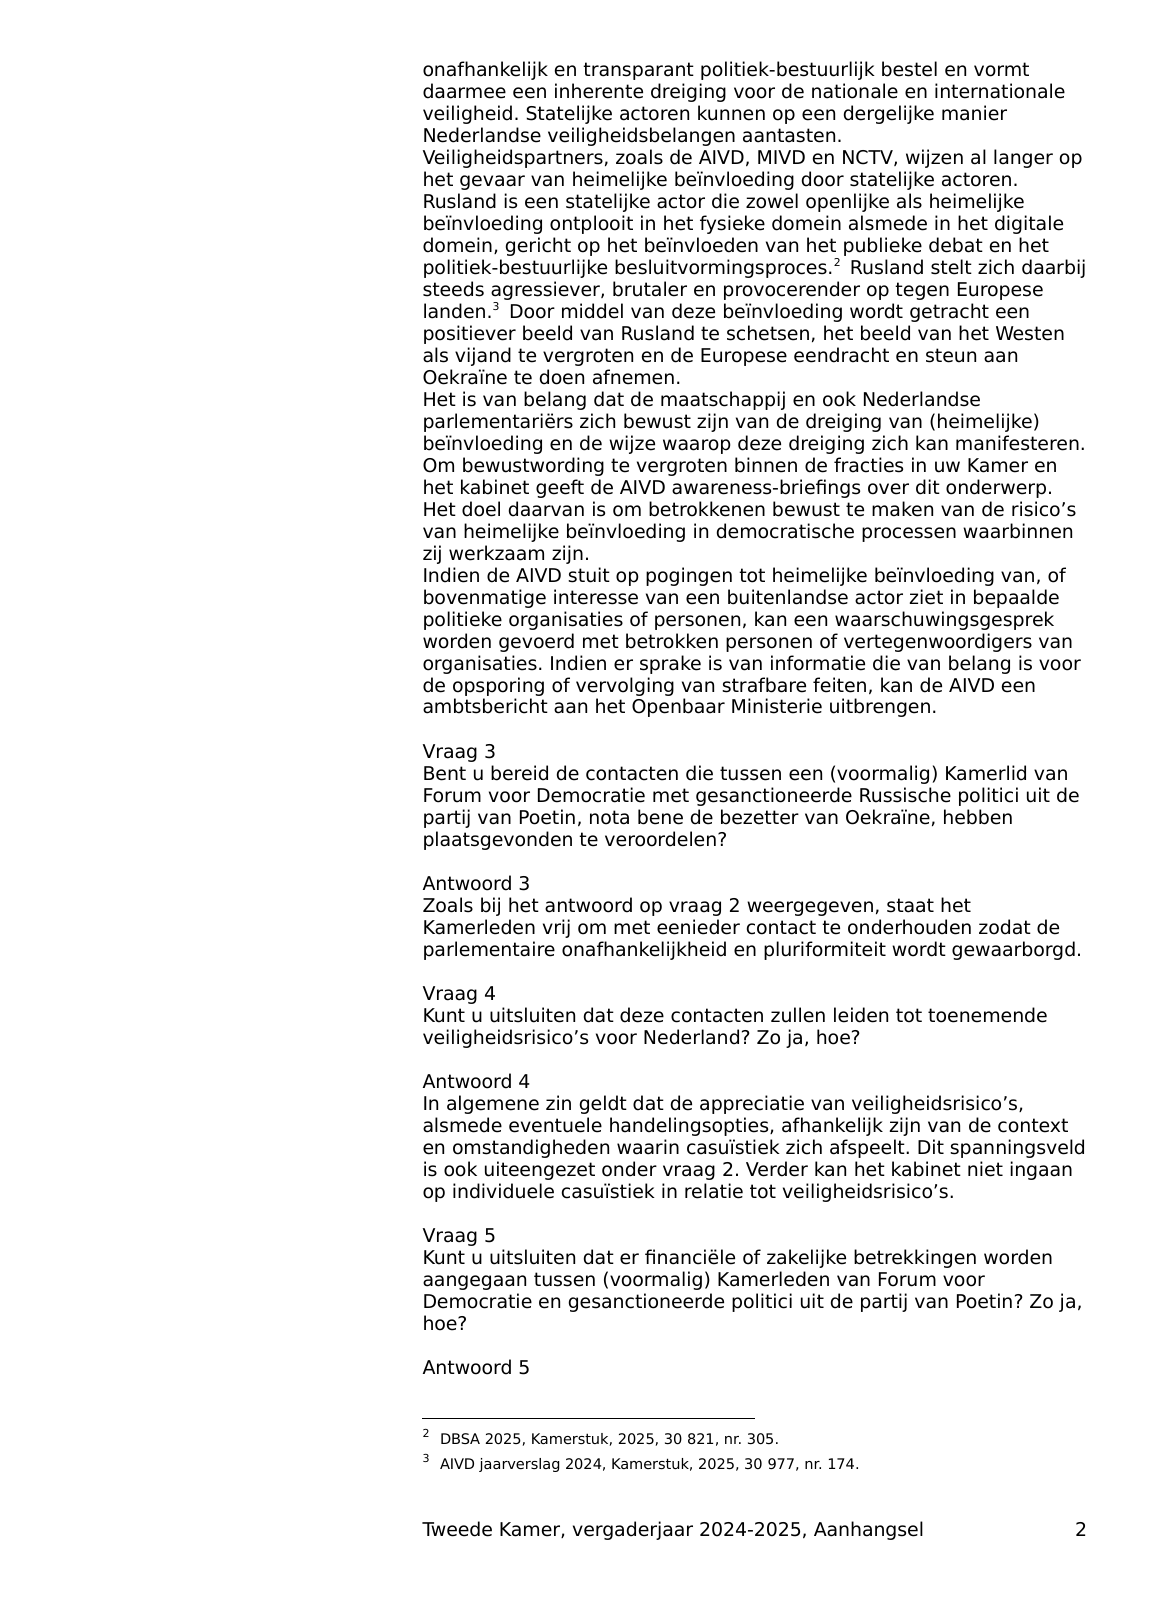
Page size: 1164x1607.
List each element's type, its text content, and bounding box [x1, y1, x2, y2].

text Antwoord 3 [422, 873, 1087, 895]
text AIVD jaarverslag 2024, Kamerstuk, 2025, 30 977, nr. 174. [422, 1452, 1087, 1474]
text Het is van belang dat de maatschappij en ook Nederlandse parlementariërs zich bewust zijn van de dreiging van (heimelijke) beïnvloeding en de wijze waarop deze dreiging zich kan manifesteren. Om bewustwording te vergroten binnen de fracties in uw Kamer en het kabinet geeft de AIVD awareness-briefings over dit onderwerp. Het doel daarvan is om betrokkenen bewust te maken van de risico’s van heimelijke beïnvloeding in democratische processen waarbinnen zij werkzaam zijn. [422, 389, 1087, 564]
text onafhankelijk en transparant politiek-bestuurlijk bestel en vormt daarmee een inherente dreiging voor de nationale en internationale veiligheid. Statelijke actoren kunnen op een dergelijke manier Nederlandse veiligheidsbelangen aantasten. [422, 59, 1087, 147]
text Vraag 3 [422, 741, 1087, 763]
text DBSA 2025, Kamerstuk, 2025, 30 821, nr. 305. [422, 1427, 1087, 1449]
text Antwoord 5 [422, 1357, 1087, 1379]
text Vraag 5 [422, 1225, 1087, 1247]
text Kunt u uitsluiten dat er financiële of zakelijke betrekkingen worden aangegaan tussen (voormalig) Kamerleden van Forum voor Democratie en gesanctioneerde politici uit de partij van Poetin? Zo ja, hoe? [422, 1247, 1087, 1335]
text Kunt u uitsluiten dat deze contacten zullen leiden tot toenemende veiligheidsrisico’s voor Nederland? Zo ja, hoe? [422, 1005, 1087, 1049]
text Antwoord 4 [422, 1071, 1087, 1093]
text Zoals bij het antwoord op vraag 2 weergegeven, staat het Kamerleden vrij om met eenieder contact te onderhouden zodat de parlementaire onafhankelijkheid en pluriformiteit wordt gewaarborgd. [422, 895, 1087, 961]
text Bent u bereid de contacten die tussen een (voormalig) Kamerlid van Forum voor Democratie met gesanctioneerde Russische politici uit de partij van Poetin, nota bene de bezetter van Oekraïne, hebben plaatsgevonden te veroordelen? [422, 763, 1087, 851]
text Vraag 4 [422, 983, 1087, 1005]
text Indien de AIVD stuit op pogingen tot heimelijke beïnvloeding van, of bovenmatige interesse van een buitenlandse actor ziet in bepaalde politieke organisaties of personen, kan een waarschuwingsgesprek worden gevoerd met betrokken personen of vertegenwoordigers van organisaties. Indien er sprake is van informatie die van belang is voor de opsporing of vervolging van strafbare feiten, kan de AIVD een ambtsbericht aan het Openbaar Ministerie uitbrengen. [422, 564, 1087, 718]
text In algemene zin geldt dat de appreciatie van veiligheidsrisico’s, alsmede eventuele handelingsopties, afhankelijk zijn van de context en omstandigheden waarin casuïstiek zich afspeelt. Dit spanningsveld is ook uiteengezet onder vraag 2. Verder kan het kabinet niet ingaan op individuele casuïstiek in relatie tot veiligheidsrisico’s. [422, 1093, 1087, 1203]
text Veiligheidspartners, zoals de AIVD, MIVD en NCTV, wijzen al langer op het gevaar van heimelijke beïnvloeding door statelijke actoren. Rusland is een statelijke actor die zowel openlijke als heimelijke beïnvloeding ontplooit in het fysieke domein alsmede in het digitale domein, gericht op het beïnvloeden van het publieke debat en het politiek-bestuurlijke besluitvormingsproces. Rusland stelt zich daarbij steeds agressiever, brutaler en provocerender op tegen Europese landen. Door middel van deze beïnvloeding wordt getracht een positiever beeld van Rusland te schetsen, het beeld van het Westen als vijand te vergroten en de Europese eendracht en steun aan Oekraïne te doen afnemen. [422, 147, 1087, 389]
